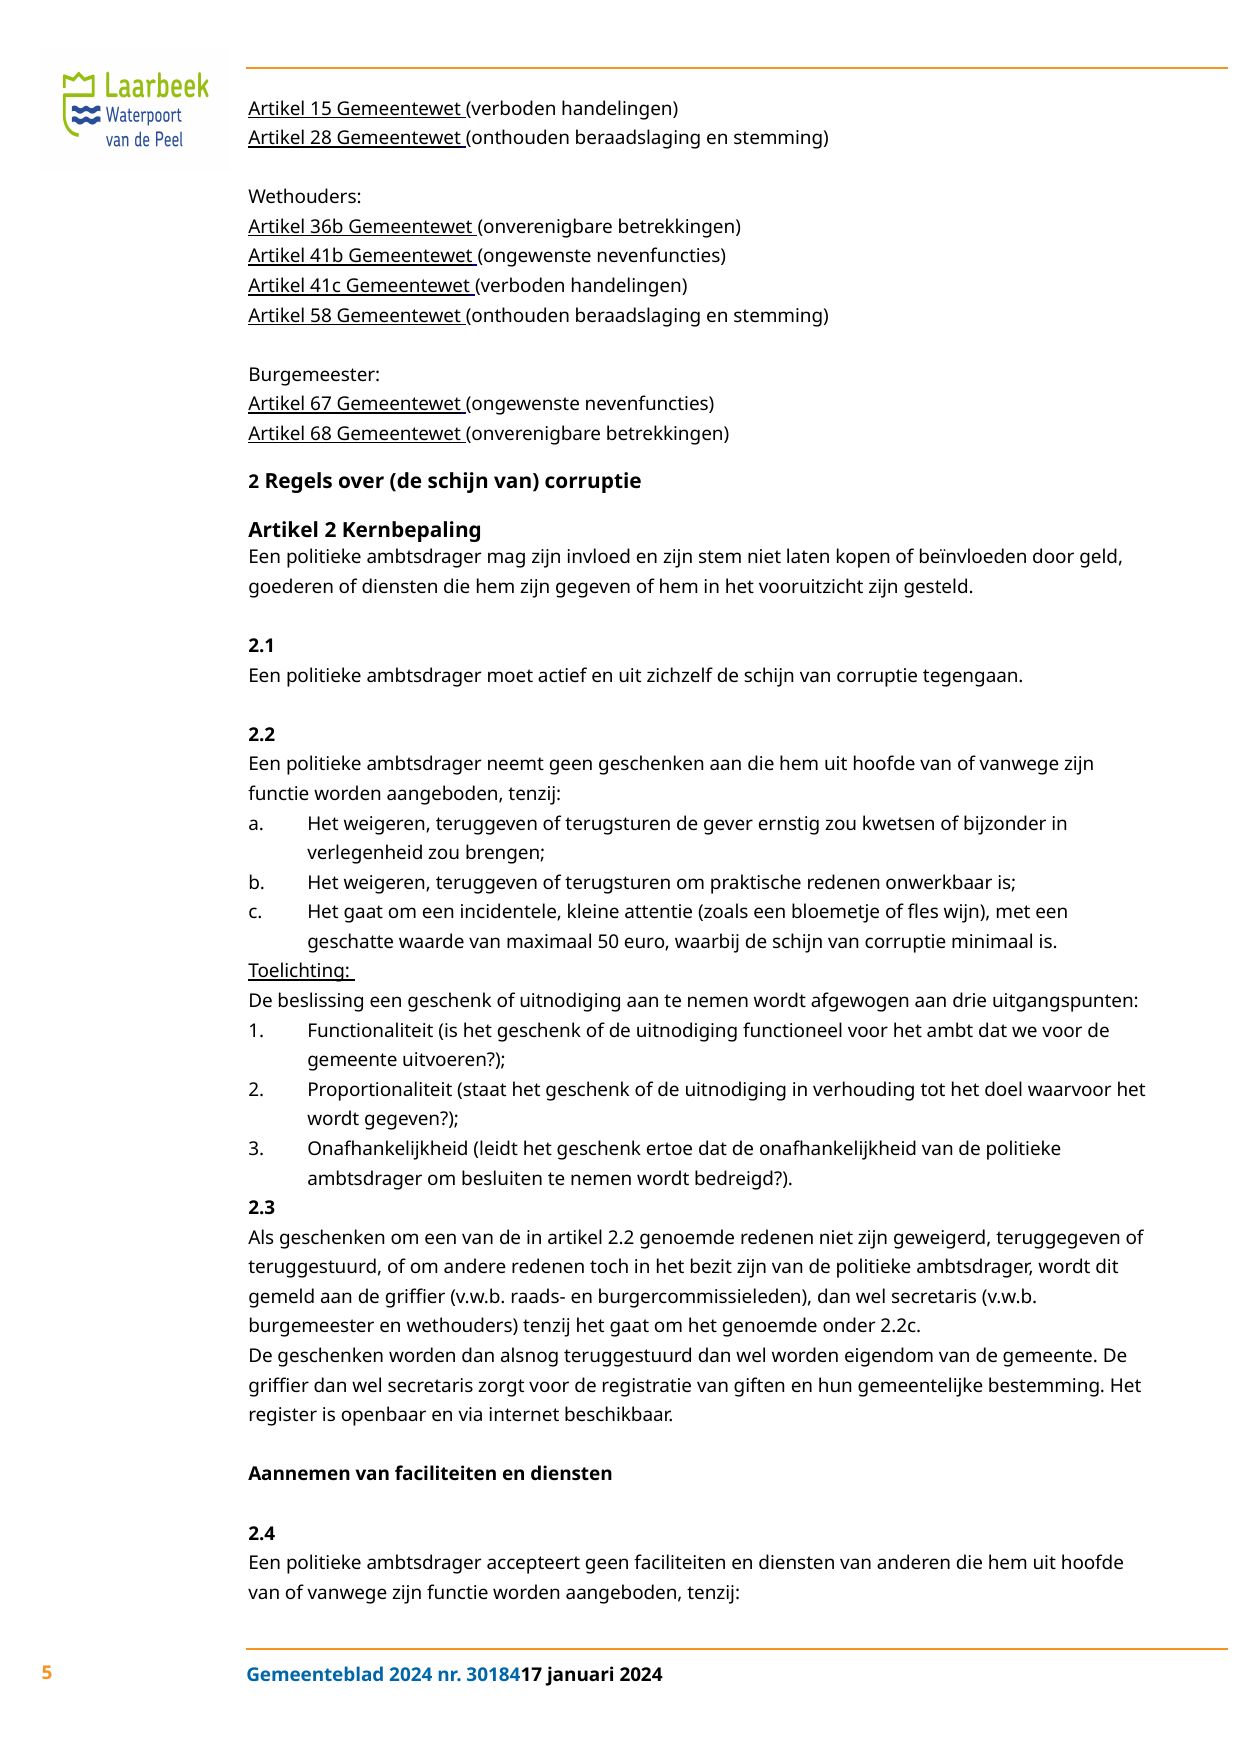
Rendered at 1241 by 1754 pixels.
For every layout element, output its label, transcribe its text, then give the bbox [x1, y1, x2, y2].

text Artikel 68 Gemeentewet (onverenigbare betrekkingen) [248, 420, 1152, 446]
text Artikel 36b Gemeentewet (onverenigbare betrekkingen) [248, 213, 1152, 239]
text 2.4 [248, 1520, 1152, 1546]
text 2 Regels over (de schijn van) corruptie [248, 466, 1152, 494]
text Artikel 41c Gemeentewet (verboden handelingen) [248, 272, 1152, 298]
text 2.1 [248, 632, 1152, 658]
list Proportionaliteit (staat het geschenk of de uitnodiging in verhouding tot het doel waarvoor het wordt gegeven?); [248, 1076, 1152, 1131]
list Functionaliteit (is het geschenk of de uitnodiging functioneel voor het ambt dat we voor de gemeente uitvoeren?); [248, 1017, 1152, 1072]
text Artikel 67 Gemeentewet (ongewenste nevenfuncties) [248, 391, 1152, 416]
text Als geschenken om een van de in artikel 2.2 genoemde redenen niet zijn geweigerd, teruggegeven of teruggestuurd, of om andere redenen toch in het bezit zijn van de politieke ambtsdrager, wordt dit gemeld aan de griffier (v.w.b. raads- en burgercommissieleden), dan wel secretaris (v.w.b. burgemeester en wethouders) tenzij het gaat om het genoemde onder 2.2c. [248, 1224, 1152, 1338]
list Onafhankelijkheid (leidt het geschenk ertoe dat de onafhankelijkheid van de politieke ambtsdrager om besluiten te nemen wordt bedreigd?). [248, 1135, 1152, 1191]
text 2.3 [248, 1194, 1152, 1220]
text Een politieke ambtsdrager mag zijn invloed en zijn stem niet laten kopen of beïnvloeden door geld, goederen of diensten die hem zijn gegeven of hem in het vooruitzicht zijn gesteld. [248, 543, 1152, 599]
text Een politieke ambtsdrager moet actief en uit zichzelf de schijn van corruptie tegengaan. [248, 662, 1152, 688]
text Aannemen van faciliteiten en diensten [248, 1461, 1152, 1486]
list Het weigeren, teruggeven of terugsturen de gever ernstig zou kwetsen of bijzonder in verlegenheid zou brengen; [248, 810, 1152, 865]
text De geschenken worden dan alsnog teruggestuurd dan wel worden eigendom van de gemeente. De griffier dan wel secretaris zorgt voor de registratie van giften en hun gemeentelijke bestemming. Het register is openbaar en via internet beschikbaar. [248, 1342, 1152, 1427]
list Het weigeren, teruggeven of terugsturen om praktische redenen onwerkbaar is; [248, 869, 1152, 895]
text Toelichting: [248, 958, 1152, 983]
list Het gaat om een incidentele, kleine attentie (zoals een bloemetje of fles wijn), met een geschatte waarde van maximaal 50 euro, waarbij de schijn van corruptie minimaal is. [248, 898, 1152, 954]
text Wethouders: [248, 183, 1152, 209]
text Artikel 2 Kernbepaling [248, 515, 1152, 543]
text Artikel 58 Gemeentewet (onthouden beraadslaging en stemming) [248, 302, 1152, 328]
text Artikel 41b Gemeentewet (ongewenste nevenfuncties) [248, 243, 1152, 268]
text De beslissing een geschenk of uitnodiging aan te nemen wordt afgewogen aan drie uitgangspunten: [248, 987, 1152, 1013]
text Een politieke ambtsdrager neemt geen geschenken aan die hem uit hoofde van of vanwege zijn functie worden aangeboden, tenzij: [248, 751, 1152, 806]
text Artikel 15 Gemeentewet (verboden handelingen) [248, 95, 1152, 121]
text Burgemeester: [248, 361, 1152, 387]
text Een politieke ambtsdrager accepteert geen faciliteiten en diensten van anderen die hem uit hoofde van of vanwege zijn functie worden aangeboden, tenzij: [248, 1549, 1152, 1605]
text 2.2 [248, 721, 1152, 747]
picture [41, 47, 231, 172]
text Artikel 28 Gemeentewet (onthouden beraadslaging en stemming) [248, 124, 1152, 150]
